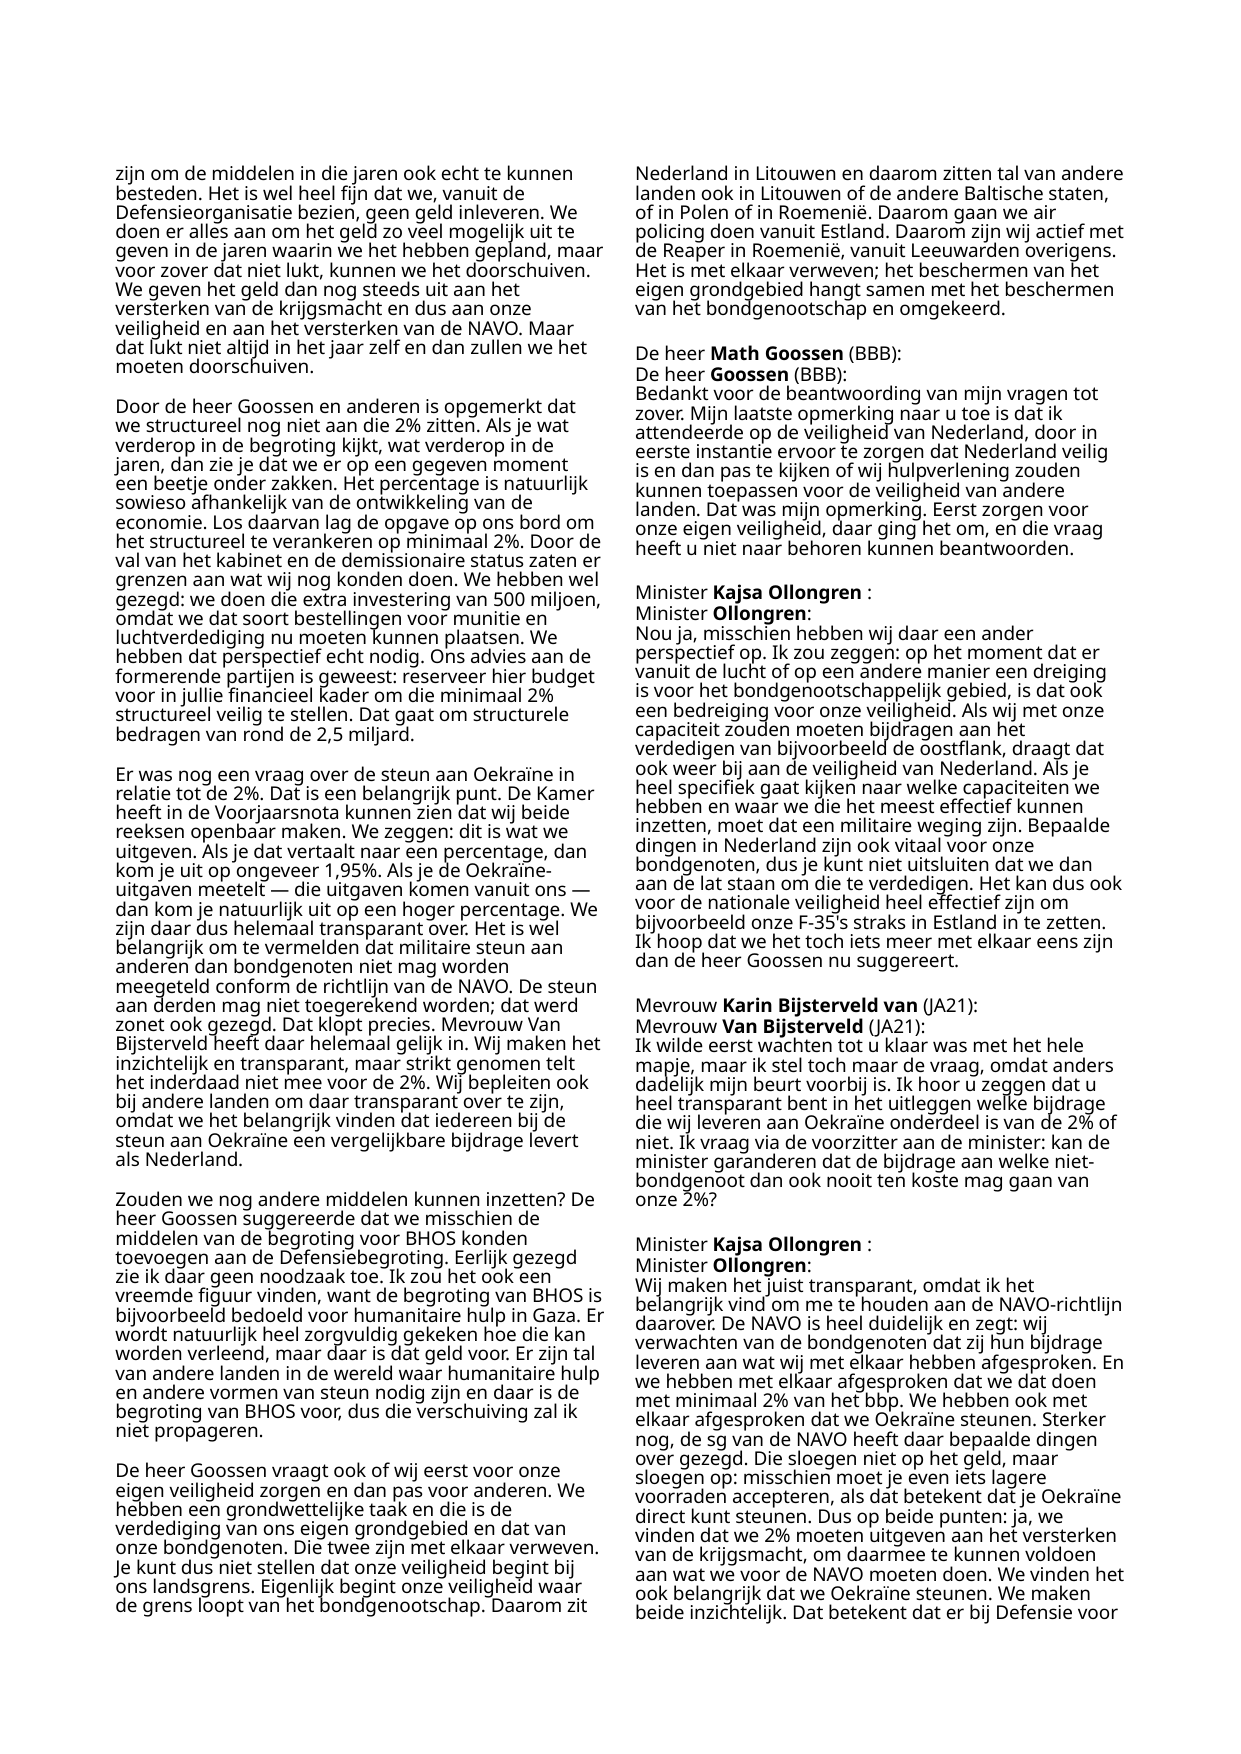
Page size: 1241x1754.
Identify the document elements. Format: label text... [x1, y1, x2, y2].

text Wij maken het juist transparant, omdat ik het belangrijk vind om me te houden aan de NAVO-richtlijn daarover. De NAVO is heel duidelijk en zegt: wij verwachten van de bondgenoten dat zij hun bijdrage leveren aan wat wij met elkaar hebben afgesproken. En we hebben met elkaar afgesproken dat we dat doen met minimaal 2% van het bbp. We hebben ook met elkaar afgesproken dat we Oekraïne steunen. Sterker nog, de sg van de NAVO heeft daar bepaalde dingen over gezegd. Die sloegen niet op het geld, maar sloegen op: misschien moet je even iets lagere voorraden accepteren, als dat betekent dat je Oekraïne direct kunt steunen. Dus op beide punten: ja, we vinden dat we 2% moeten uitgeven aan het versterken van de krijgsmacht, om daarmee te kunnen voldoen aan wat we voor de NAVO moeten doen. We vinden het ook belangrijk dat we Oekraïne steunen. We maken beide inzichtelijk. Dat betekent dat er bij Defensie voor [635, 1277, 1125, 1623]
text Mevrouw Karin Bijsterveld van (JA21): [635, 992, 1125, 1018]
text Minister Kajsa Ollongren : [635, 579, 1125, 605]
text zijn om de middelen in die jaren ook echt te kunnen besteden. Het is wel heel fijn dat we, vanuit de Defensieorganisatie bezien, geen geld inleveren. We doen er alles aan om het geld zo veel mogelijk uit te geven in de jaren waarin we het hebben gepland, maar voor zover dat niet lukt, kunnen we het doorschuiven. We geven het geld dan nog steeds uit aan het versterken van de krijgsmacht en dus aan onze veiligheid en aan het versterken van de NAVO. Maar dat lukt niet altijd in het jaar zelf en dan zullen we het moeten doorschuiven. [115, 165, 605, 377]
text De heer Goossen vraagt ook of wij eerst voor onze eigen veiligheid zorgen en dan pas voor anderen. We hebben een grondwettelijke taak en die is de verdediging van ons eigen grondgebied en dat van onze bondgenoten. Die twee zijn met elkaar verweven. Je kunt dus niet stellen dat onze veiligheid begint bij ons landsgrens. Eigenlijk begint onze veiligheid waar de grens loopt van het bondgenootschap. Daarom zit [115, 1462, 605, 1616]
text Door de heer Goossen en anderen is opgemerkt dat we structureel nog niet aan die 2% zitten. Als je wat verderop in de begroting kijkt, wat verderop in de jaren, dan zie je dat we er op een gegeven moment een beetje onder zakken. Het percentage is natuurlijk sowieso afhankelijk van de ontwikkeling van de economie. Los daarvan lag de opgave op ons bord om het structureel te verankeren op minimaal 2%. Door de val van het kabinet en de demissionaire status zaten er grenzen aan wat wij nog konden doen. We hebben wel gezegd: we doen die extra investering van 500 miljoen, omdat we dat soort bestellingen voor munitie en luchtverdediging nu moeten kunnen plaatsen. We hebben dat perspectief echt nodig. Ons advies aan de formerende partijen is geweest: reserveer hier budget voor in jullie financieel kader om die minimaal 2% structureel veilig te stellen. Dat gaat om structurele bedragen van rond de 2,5 miljard. [115, 398, 605, 745]
text Er was nog een vraag over de steun aan Oekraïne in relatie tot de 2%. Dat is een belangrijk punt. De Kamer heeft in de Voorjaarsnota kunnen zien dat wij beide reeksen openbaar maken. We zeggen: dit is wat we uitgeven. Als je dat vertaalt naar een percentage, dan kom je uit op ongeveer 1,95%. Als je de Oekraïne-uitgaven meetelt — die uitgaven komen vanuit ons — dan kom je natuurlijk uit op een hoger percentage. We zijn daar dus helemaal transparant over. Het is wel belangrijk om te vermelden dat militaire steun aan anderen dan bondgenoten niet mag worden meegeteld conform de richtlijn van de NAVO. De steun aan derden mag niet toegerekend worden; dat werd zonet ook gezegd. Dat klopt precies. Mevrouw Van Bijsterveld heeft daar helemaal gelijk in. Wij maken het inzichtelijk en transparant, maar strikt genomen telt het inderdaad niet mee voor de 2%. Wij bepleiten ook bij andere landen om daar transparant over te zijn, omdat we het belangrijk vinden dat iedereen bij de steun aan Oekraïne een vergelijkbare bijdrage levert als Nederland. [115, 766, 605, 1170]
text Nou ja, misschien hebben wij daar een ander perspectief op. Ik zou zeggen: op het moment dat er vanuit de lucht of op een andere manier een dreiging is voor het bondgenootschappelijk gebied, is dat ook een bedreiging voor onze veiligheid. Als wij met onze capaciteit zouden moeten bijdragen aan het verdedigen van bijvoorbeeld de oostflank, draagt dat ook weer bij aan de veiligheid van Nederland. Als je heel specifiek gaat kijken naar welke capaciteiten we hebben en waar we die het meest effectief kunnen inzetten, moet dat een militaire weging zijn. Bepaalde dingen in Nederland zijn ook vitaal voor onze bondgenoten, dus je kunt niet uitsluiten dat we dan aan de lat staan om die te verdedigen. Het kan dus ook voor de nationale veiligheid heel effectief zijn om bijvoorbeeld onze F-35's straks in Estland in te zetten. Ik hoop dat we het toch iets meer met elkaar eens zijn dan de heer Goossen nu suggereert. [635, 624, 1125, 971]
text Mevrouw Van Bijsterveld (JA21): [635, 1018, 1125, 1037]
text De heer Math Goossen (BBB): [635, 340, 1125, 366]
text Nederland in Litouwen en daarom zitten tal van andere landen ook in Litouwen of de andere Baltische staten, of in Polen of in Roemenië. Daarom gaan we air policing doen vanuit Estland. Daarom zijn wij actief met de Reaper in Roemenië, vanuit Leeuwarden overigens. Het is met elkaar verweven; het beschermen van het eigen grondgebied hangt samen met het beschermen van het bondgenootschap en omgekeerd. [635, 165, 1125, 319]
text Minister Kajsa Ollongren : [635, 1232, 1125, 1257]
text Bedankt voor de beantwoording van mijn vragen tot zover. Mijn laatste opmerking naar u toe is dat ik attendeerde op de veiligheid van Nederland, door in eerste instantie ervoor te zorgen dat Nederland veilig is en dan pas te kijken of wij hulpverlening zouden kunnen toepassen voor de veiligheid van andere landen. Dat was mijn opmerking. Eerst zorgen voor onze eigen veiligheid, daar ging het om, en die vraag heeft u niet naar behoren kunnen beantwoorden. [635, 385, 1125, 559]
text Minister Ollongren: [635, 605, 1125, 624]
text De heer Goossen (BBB): [635, 366, 1125, 385]
text Minister Ollongren: [635, 1257, 1125, 1277]
text Zouden we nog andere middelen kunnen inzetten? De heer Goossen suggereerde dat we misschien de middelen van de begroting voor BHOS konden toevoegen aan de Defensiebegroting. Eerlijk gezegd zie ik daar geen noodzaak toe. Ik zou het ook een vreemde figuur vinden, want de begroting van BHOS is bijvoorbeeld bedoeld voor humanitaire hulp in Gaza. Er wordt natuurlijk heel zorgvuldig gekeken hoe die kan worden verleend, maar daar is dat geld voor. Er zijn tal van andere landen in de wereld waar humanitaire hulp en andere vormen van steun nodig zijn en daar is de begroting van BHOS voor, dus die verschuiving zal ik niet propageren. [115, 1191, 605, 1442]
text Ik wilde eerst wachten tot u klaar was met het hele mapje, maar ik stel toch maar de vraag, omdat anders dadelijk mijn beurt voorbij is. Ik hoor u zeggen dat u heel transparant bent in het uitleggen welke bijdrage die wij leveren aan Oekraïne onderdeel is van de 2% of niet. Ik vraag via de voorzitter aan de minister: kan de minister garanderen dat de bijdrage aan welke niet-bondgenoot dan ook nooit ten koste mag gaan van onze 2%? [635, 1037, 1125, 1211]
